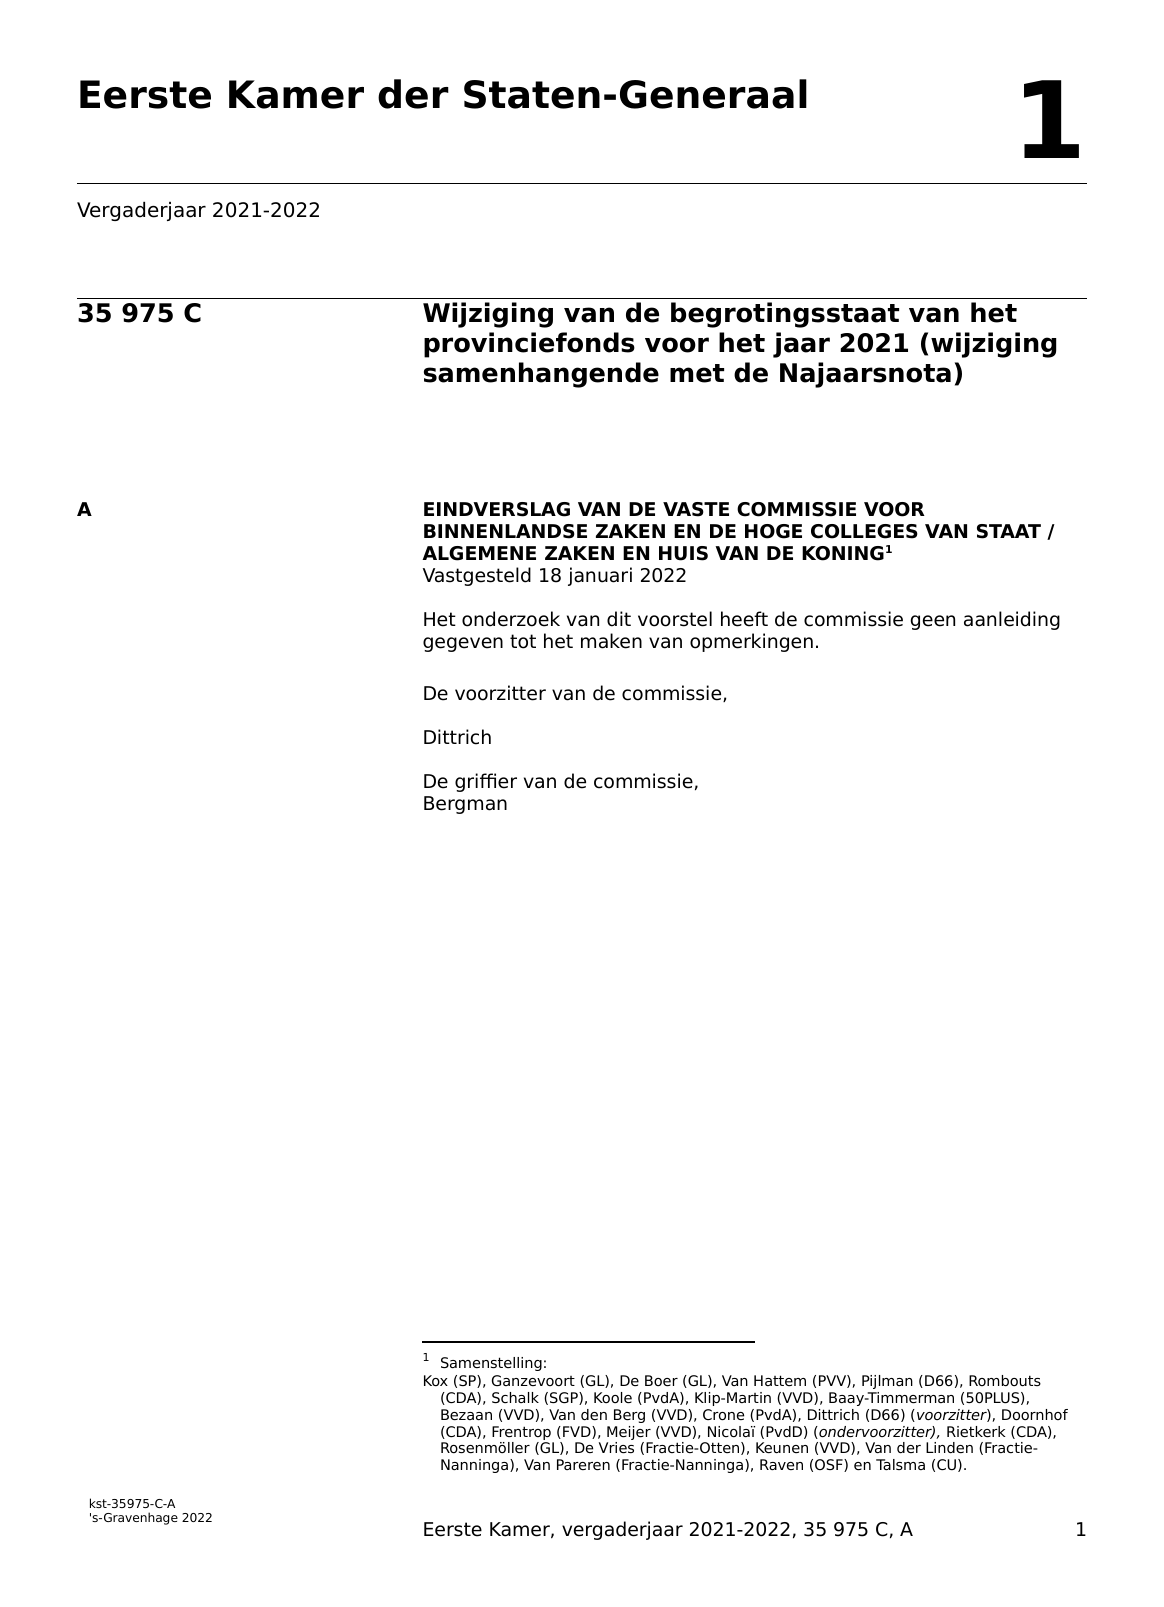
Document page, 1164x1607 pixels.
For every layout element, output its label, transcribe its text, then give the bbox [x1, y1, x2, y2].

table_header Eerste Kamer der Staten-Generaal [77, 59, 886, 183]
text De griffier van de commissie, Bergman [422, 771, 1087, 815]
subtitle A EINDVERSLAG VAN DE VASTE COMMISSIE VOOR BINNENLANDSE ZAKEN EN DE HOGE COLLEGES VAN STAAT / ALGEMENE ZAKEN EN HUIS VAN DE KONING [77, 499, 1087, 565]
subtitle 35 975 C Wijziging van de begrotingsstaat van het provinciefonds voor het jaar 2021 (wijziging samenhangende met de Najaarsnota) [77, 299, 1087, 388]
text Samenstelling: [422, 1351, 1087, 1373]
table_header 1 [886, 59, 1087, 183]
table_cell Vergaderjaar 2021-2022 [77, 184, 1087, 298]
text Kox (SP), Ganzevoort (GL), De Boer (GL), Van Hattem (PVV), Pijlman (D66), Rombouts (CDA), Schalk (SGP), Koole (PvdA), Klip-Martin (VVD), Baay-Timmerman (50PLUS), Bezaan (VVD), Van den Berg (VVD), Crone (PvdA), Dittrich (D66) (voorzitter), Doornhof (CDA), Frentrop (FVD), Meijer (VVD), Nicolaï (PvdD) (ondervoorzitter), Rietkerk (CDA), Rosenmöller (GL), De Vries (Fractie-Otten), Keunen (VVD), Van der Linden (Fractie-Nanninga), Van Pareren (Fractie-Nanninga), Raven (OSF) en Talsma (CU). [422, 1373, 1087, 1474]
text kst-35975-C-A [88, 1497, 323, 1511]
text Vastgesteld 18 januari 2022 [422, 565, 1087, 587]
text 's-Gravenhage 2022 [88, 1511, 323, 1525]
text De voorzitter van de commissie, Dittrich [422, 683, 1087, 749]
text Het onderzoek van dit voorstel heeft de commissie geen aanleiding gegeven tot het maken van opmerkingen. [422, 609, 1087, 653]
